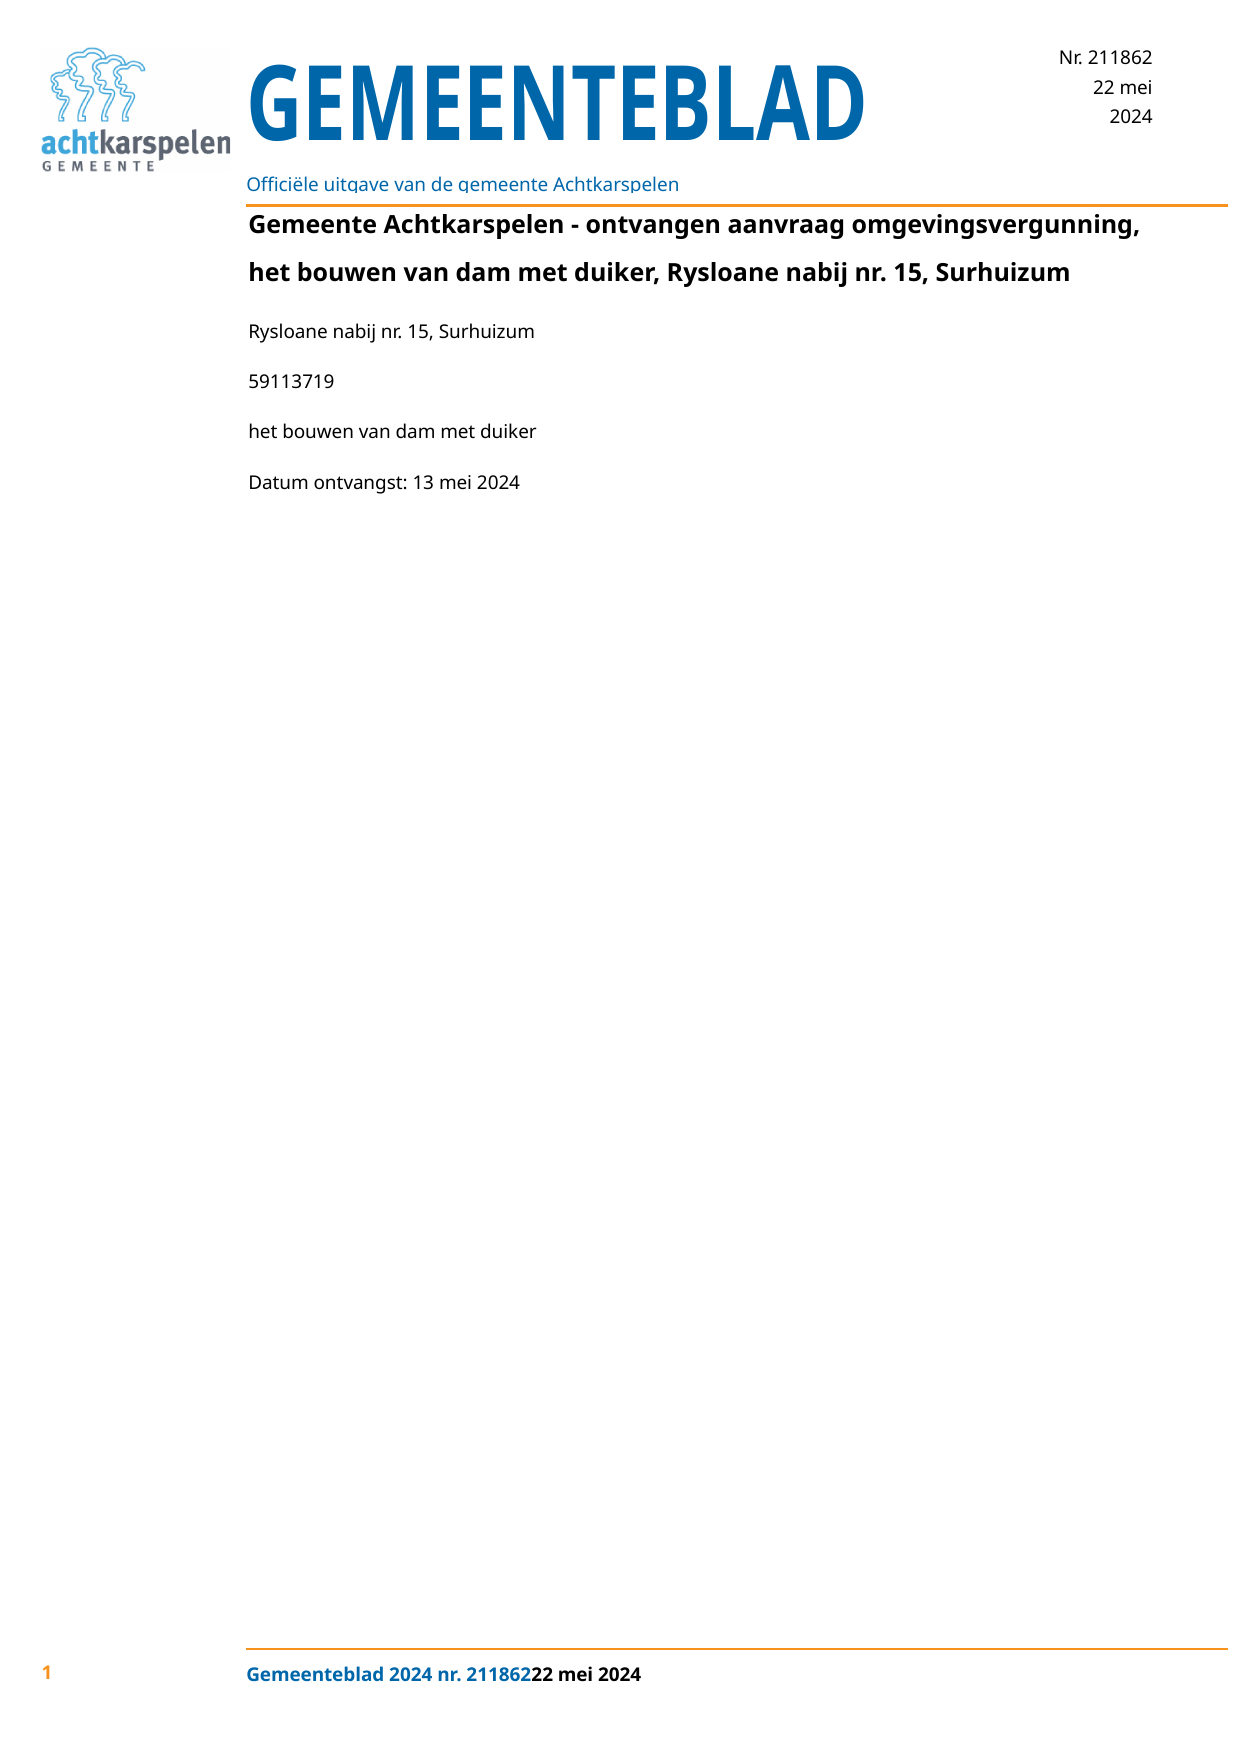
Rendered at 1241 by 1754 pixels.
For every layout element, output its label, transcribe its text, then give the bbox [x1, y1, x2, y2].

text Datum ontvangst: 13 mei 2024 [248, 469, 1152, 495]
picture [41, 47, 231, 172]
text het bouwen van dam met duiker [248, 419, 1152, 444]
text 59113719 [248, 368, 1152, 394]
text Gemeente Achtkarspelen - ontvangen aanvraag omgevingsvergunning, het bouwen van dam met duiker, Rysloane nabij nr. 15, Surhuizum [248, 207, 1152, 288]
text Rysloane nabij nr. 15, Surhuizum [248, 318, 1152, 344]
